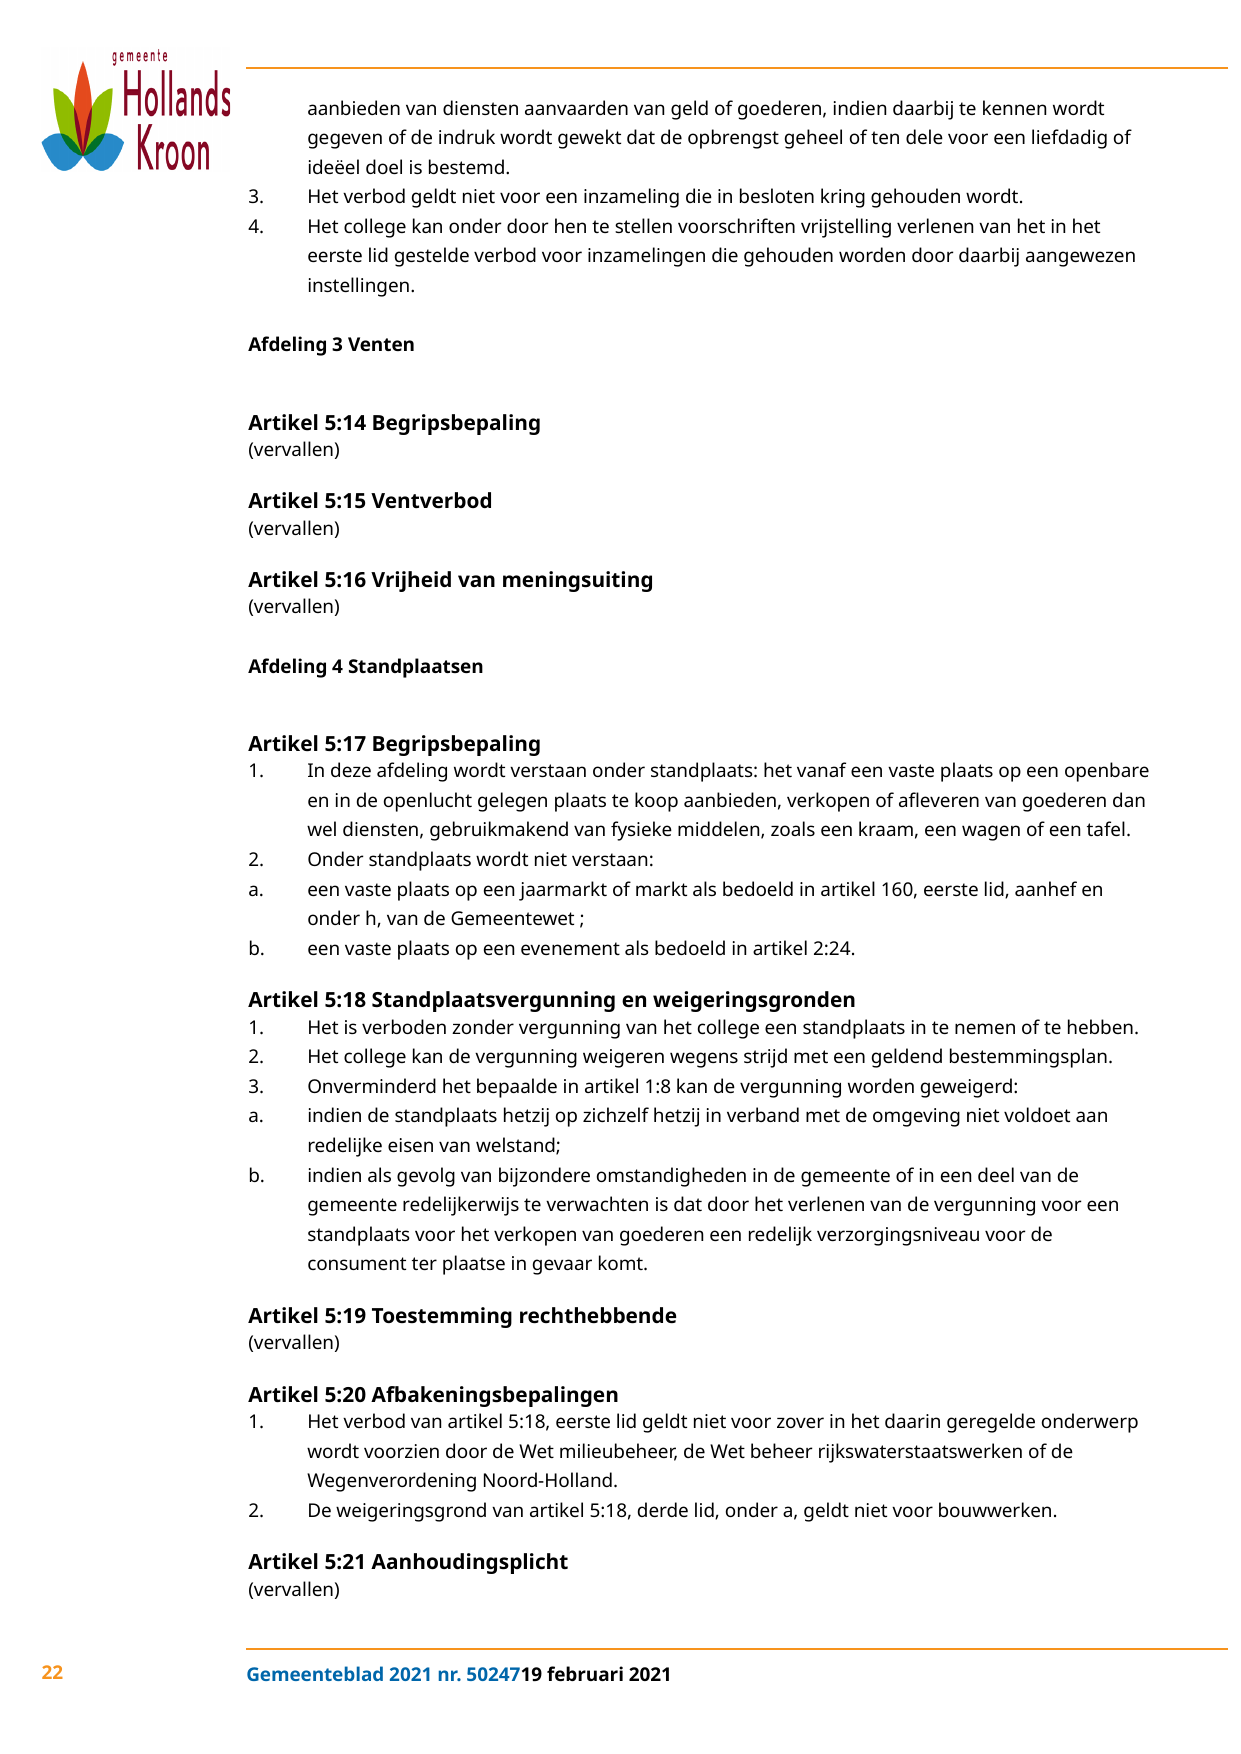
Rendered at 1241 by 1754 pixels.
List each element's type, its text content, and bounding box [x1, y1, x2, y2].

text (vervallen) [248, 1329, 1152, 1355]
list een vaste plaats op een evenement als bedoeld in artikel 2:24. [248, 935, 1152, 961]
text Afdeling 3 Venten [248, 331, 1152, 357]
list Het is verboden zonder vergunning van het college een standplaats in te nemen of te hebben. [248, 1014, 1152, 1039]
list Onverminderd het bepaalde in artikel 1:8 kan de vergunning worden geweigerd: [248, 1073, 1152, 1099]
text (vervallen) [248, 1576, 1152, 1602]
list Het college kan onder door hen te stellen voorschriften vrijstelling verlenen van het in het eerste lid gestelde verbod voor inzamelingen die gehouden worden door daarbij aangewezen instellingen. [248, 213, 1152, 298]
text (vervallen) [248, 515, 1152, 541]
list Onder standplaats wordt niet verstaan: [248, 846, 1152, 872]
list aanbieden van diensten aanvaarden van geld of goederen, indien daarbij te kennen wordt gegeven of de indruk wordt gewekt dat de opbrengst geheel of ten dele voor een liefdadig of ideëel doel is bestemd. [248, 95, 1152, 180]
list De weigeringsgrond van artikel 5:18, derde lid, onder a, geldt niet voor bouwwerken. [248, 1497, 1152, 1523]
list indien als gevolg van bijzondere omstandigheden in de gemeente of in een deel van de gemeente redelijkerwijs te verwachten is dat door het verlenen van de vergunning voor een standplaats voor het verkopen van goederen een redelijk verzorgingsniveau voor de consument ter plaatse in gevaar komt. [248, 1162, 1152, 1276]
text (vervallen) [248, 436, 1152, 462]
text Artikel 5:14 Begripsbepaling [248, 408, 1152, 436]
text (vervallen) [248, 594, 1152, 619]
text Artikel 5:17 Begripsbepaling [248, 729, 1152, 757]
picture [41, 47, 231, 172]
text Artikel 5:20 Afbakeningsbepalingen [248, 1380, 1152, 1408]
list Het verbod van artikel 5:18, eerste lid geldt niet voor zover in het daarin geregelde onderwerp wordt voorzien door de Wet milieubeheer, de Wet beheer rijkswaterstaatswerken of de Wegenverordening Noord-Holland. [248, 1408, 1152, 1493]
text Artikel 5:18 Standplaatsvergunning en weigeringsgronden [248, 985, 1152, 1014]
list Het college kan de vergunning weigeren wegens strijd met een geldend bestemmingsplan. [248, 1043, 1152, 1069]
list Het verbod geldt niet voor een inzameling die in besloten kring gehouden wordt. [248, 183, 1152, 209]
text Afdeling 4 Standplaatsen [248, 653, 1152, 679]
text Artikel 5:21 Aanhoudingsplicht [248, 1547, 1152, 1576]
list een vaste plaats op een jaarmarkt of markt als bedoeld in artikel 160, eerste lid, aanhef en onder h, van de Gemeentewet ; [248, 876, 1152, 931]
text Artikel 5:19 Toestemming rechthebbende [248, 1301, 1152, 1329]
text Artikel 5:15 Ventverbod [248, 486, 1152, 515]
list In deze afdeling wordt verstaan onder standplaats: het vanaf een vaste plaats op een openbare en in de openlucht gelegen plaats te koop aanbieden, verkopen of afleveren van goederen dan wel diensten, gebruikmakend van fysieke middelen, zoals een kraam, een wagen of een tafel. [248, 757, 1152, 842]
list indien de standplaats hetzij op zichzelf hetzij in verband met de omgeving niet voldoet aan redelijke eisen van welstand; [248, 1103, 1152, 1158]
text Artikel 5:16 Vrijheid van meningsuiting [248, 565, 1152, 594]
